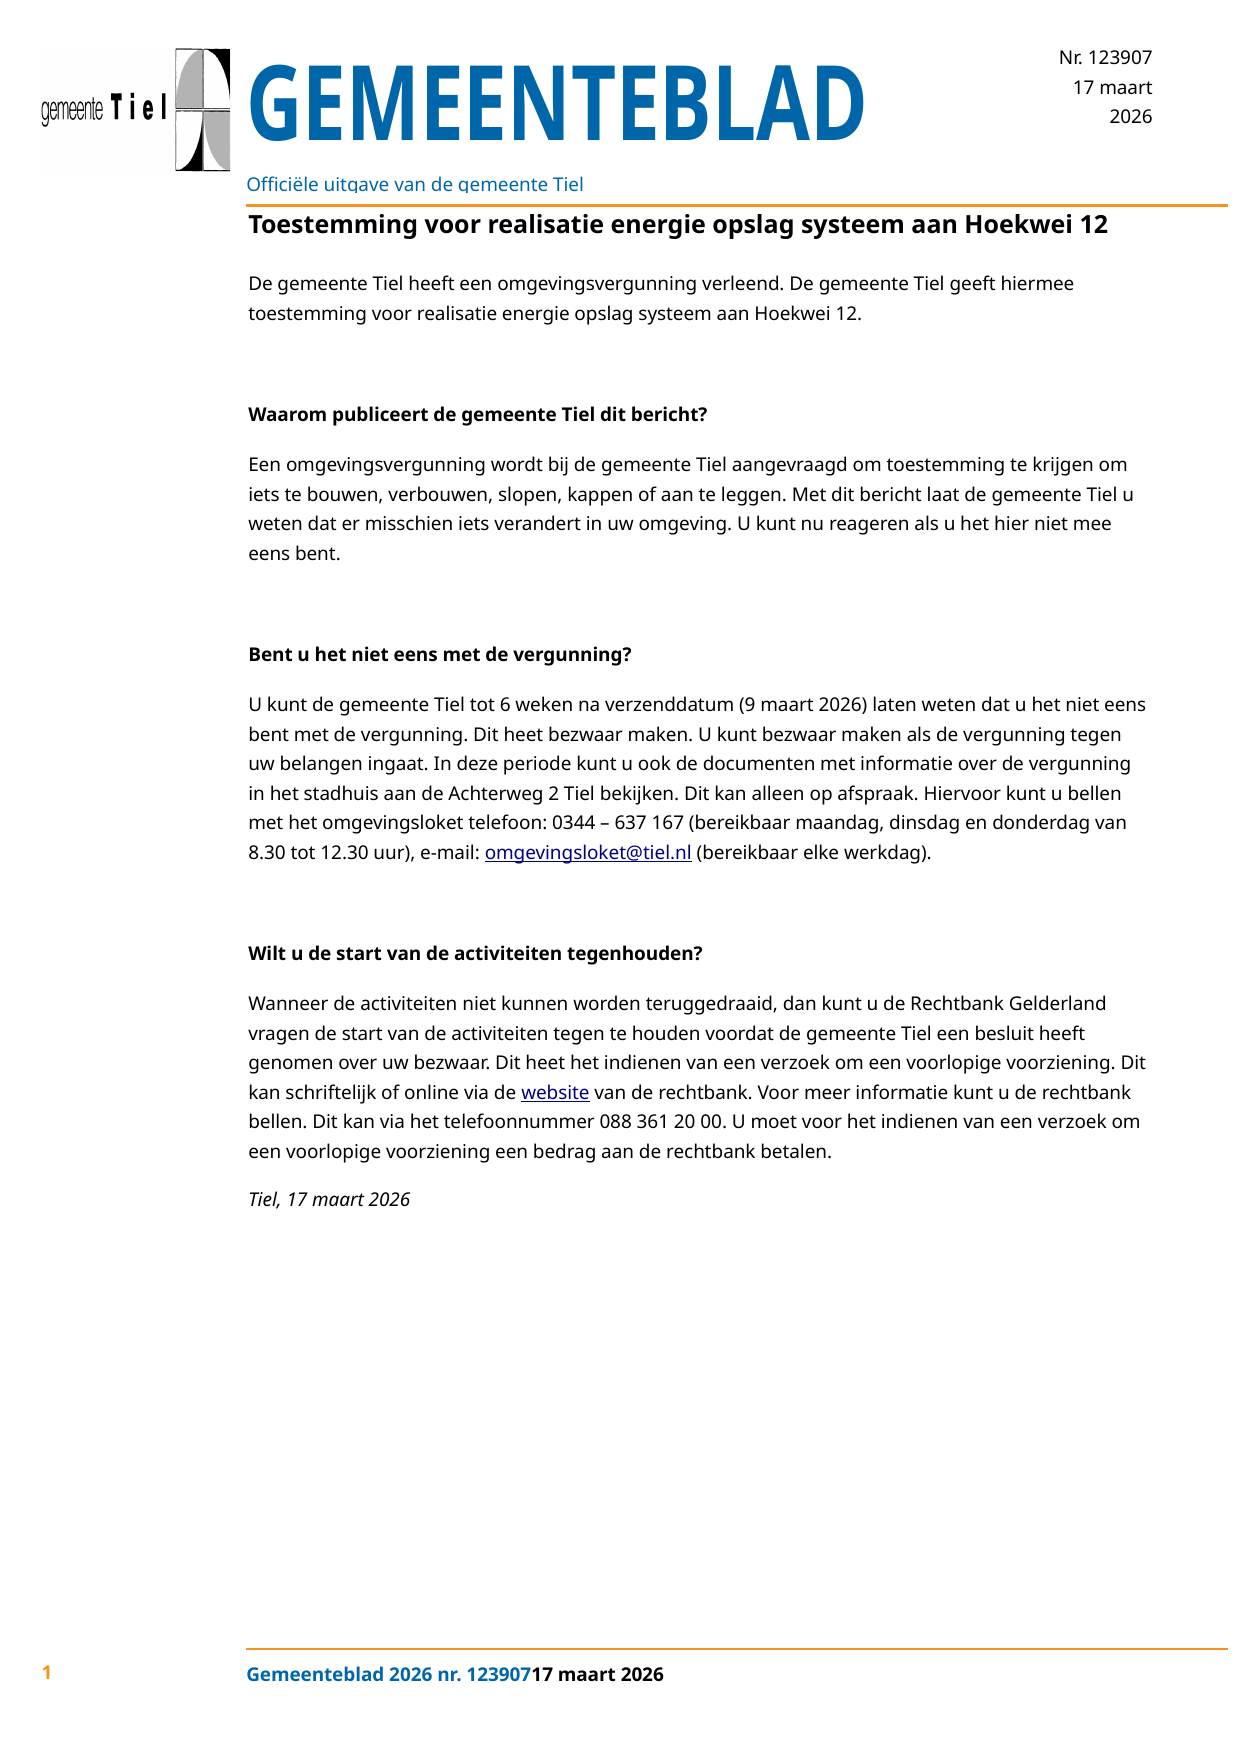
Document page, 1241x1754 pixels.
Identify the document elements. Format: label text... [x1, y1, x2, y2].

text U kunt de gemeente Tiel tot 6 weken na verzenddatum (9 maart 2026) laten weten dat u het niet eens bent met de vergunning. Dit heet bezwaar maken. U kunt bezwaar maken als de vergunning tegen uw belangen ingaat. In deze periode kunt u ook de documenten met informatie over de vergunning in het stadhuis aan de Achterweg 2 Tiel bekijken. Dit kan alleen op afspraak. Hiervoor kunt u bellen met het omgevingsloket telefoon: 0344 – 637 167 (bereikbaar maandag, dinsdag en donderdag van 8.30 tot 12.30 uur), e-mail: omgevingsloket@tiel.nl (bereikbaar elke werkdag). [248, 691, 1152, 865]
text De gemeente Tiel heeft een omgevingsvergunning verleend. De gemeente Tiel geeft hiermee toestemming voor realisatie energie opslag systeem aan Hoekwei 12. [248, 270, 1152, 326]
text Wilt u de start van de activiteiten tegenhouden? [248, 940, 1152, 966]
text Tiel, 17 maart 2026 [248, 1186, 1152, 1212]
text Wanneer de activiteiten niet kunnen worden teruggedraaid, dan kunt u de Rechtbank Gelderland vragen de start van de activiteiten tegen te houden voordat de gemeente Tiel een besluit heeft genomen over uw bezwaar. Dit heet het indienen van een verzoek om een voorlopige voorziening. Dit kan schriftelijk of online via de website van de rechtbank. Voor meer informatie kunt u de rechtbank bellen. Dit kan via het telefoonnummer 088 361 20 00. U moet voor het indienen van een verzoek om een voorlopige voorziening een bedrag aan de rechtbank betalen. [248, 990, 1152, 1164]
text Een omgevingsvergunning wordt bij de gemeente Tiel aangevraagd om toestemming te krijgen om iets te bouwen, verbouwen, slopen, kappen of aan te leggen. Met dit bericht laat de gemeente Tiel u weten dat er misschien iets verandert in uw omgeving. U kunt nu reageren als u het hier niet mee eens bent. [248, 451, 1152, 566]
picture [41, 47, 231, 172]
text Bent u het niet eens met de vergunning? [248, 641, 1152, 666]
text Waarom publiceert de gemeente Tiel dit bericht? [248, 401, 1152, 426]
text Toestemming voor realisatie energie opslag systeem aan Hoekwei 12 [248, 207, 1152, 241]
